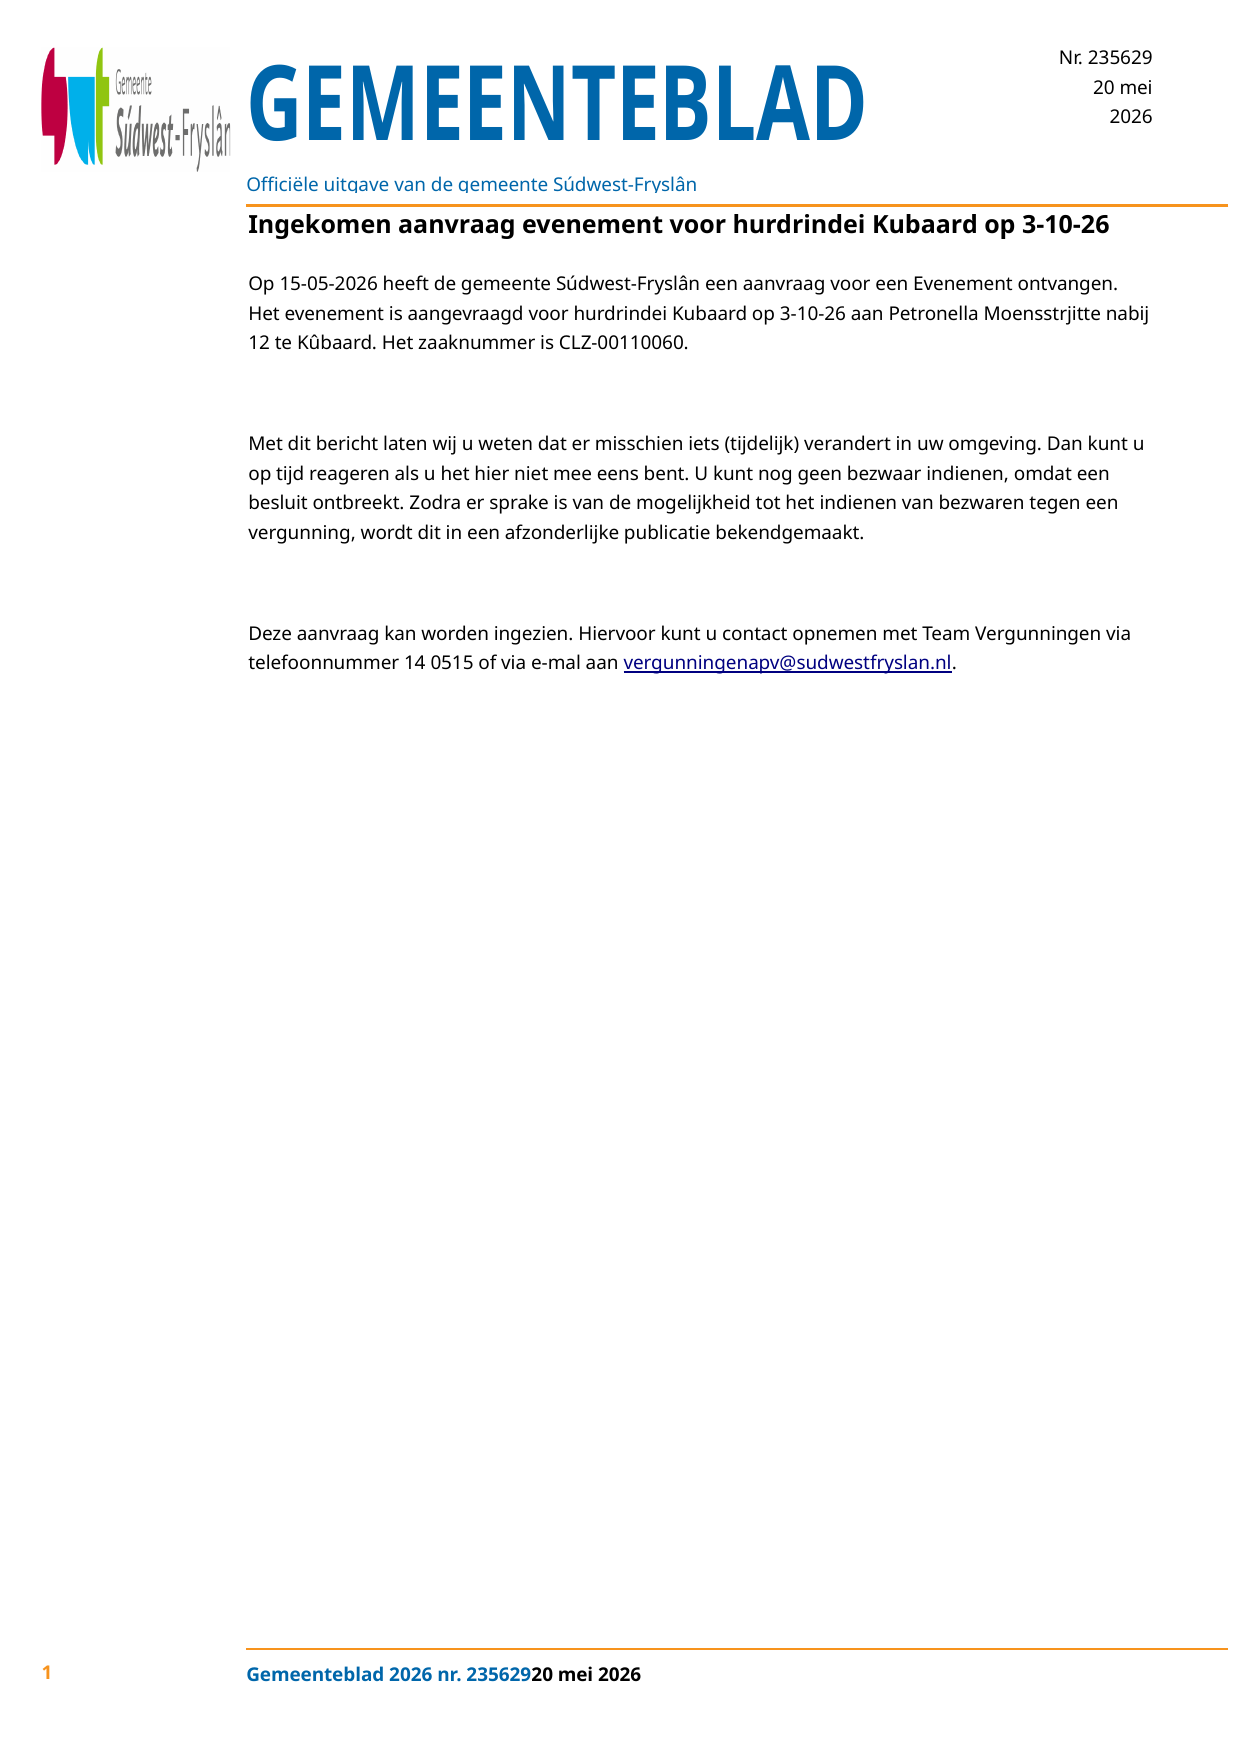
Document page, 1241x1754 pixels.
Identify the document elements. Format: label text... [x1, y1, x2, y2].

picture [41, 47, 231, 172]
text Op 15-05-2026 heeft de gemeente Súdwest-Fryslân een aanvraag voor een Evenement ontvangen. Het evenement is aangevraagd voor hurdrindei Kubaard op 3-10-26 aan Petronella Moensstrjitte nabij 12 te Kûbaard. Het zaaknummer is CLZ-00110060. [248, 270, 1152, 355]
text Deze aanvraag kan worden ingezien. Hiervoor kunt u contact opnemen met Team Vergunningen via telefoonnummer 14 0515 of via e-mal aan vergunningenapv@sudwestfryslan.nl. [248, 620, 1152, 675]
text Ingekomen aanvraag evenement voor hurdrindei Kubaard op 3-10-26 [248, 207, 1152, 241]
text Met dit bericht laten wij u weten dat er misschien iets (tijdelijk) verandert in uw omgeving. Dan kunt u op tijd reageren als u het hier niet mee eens bent. U kunt nog geen bezwaar indienen, omdat een besluit ontbreekt. Zodra er sprake is van de mogelijkheid tot het indienen van bezwaren tegen een vergunning, wordt dit in een afzonderlijke publicatie bekendgemaakt. [248, 430, 1152, 545]
